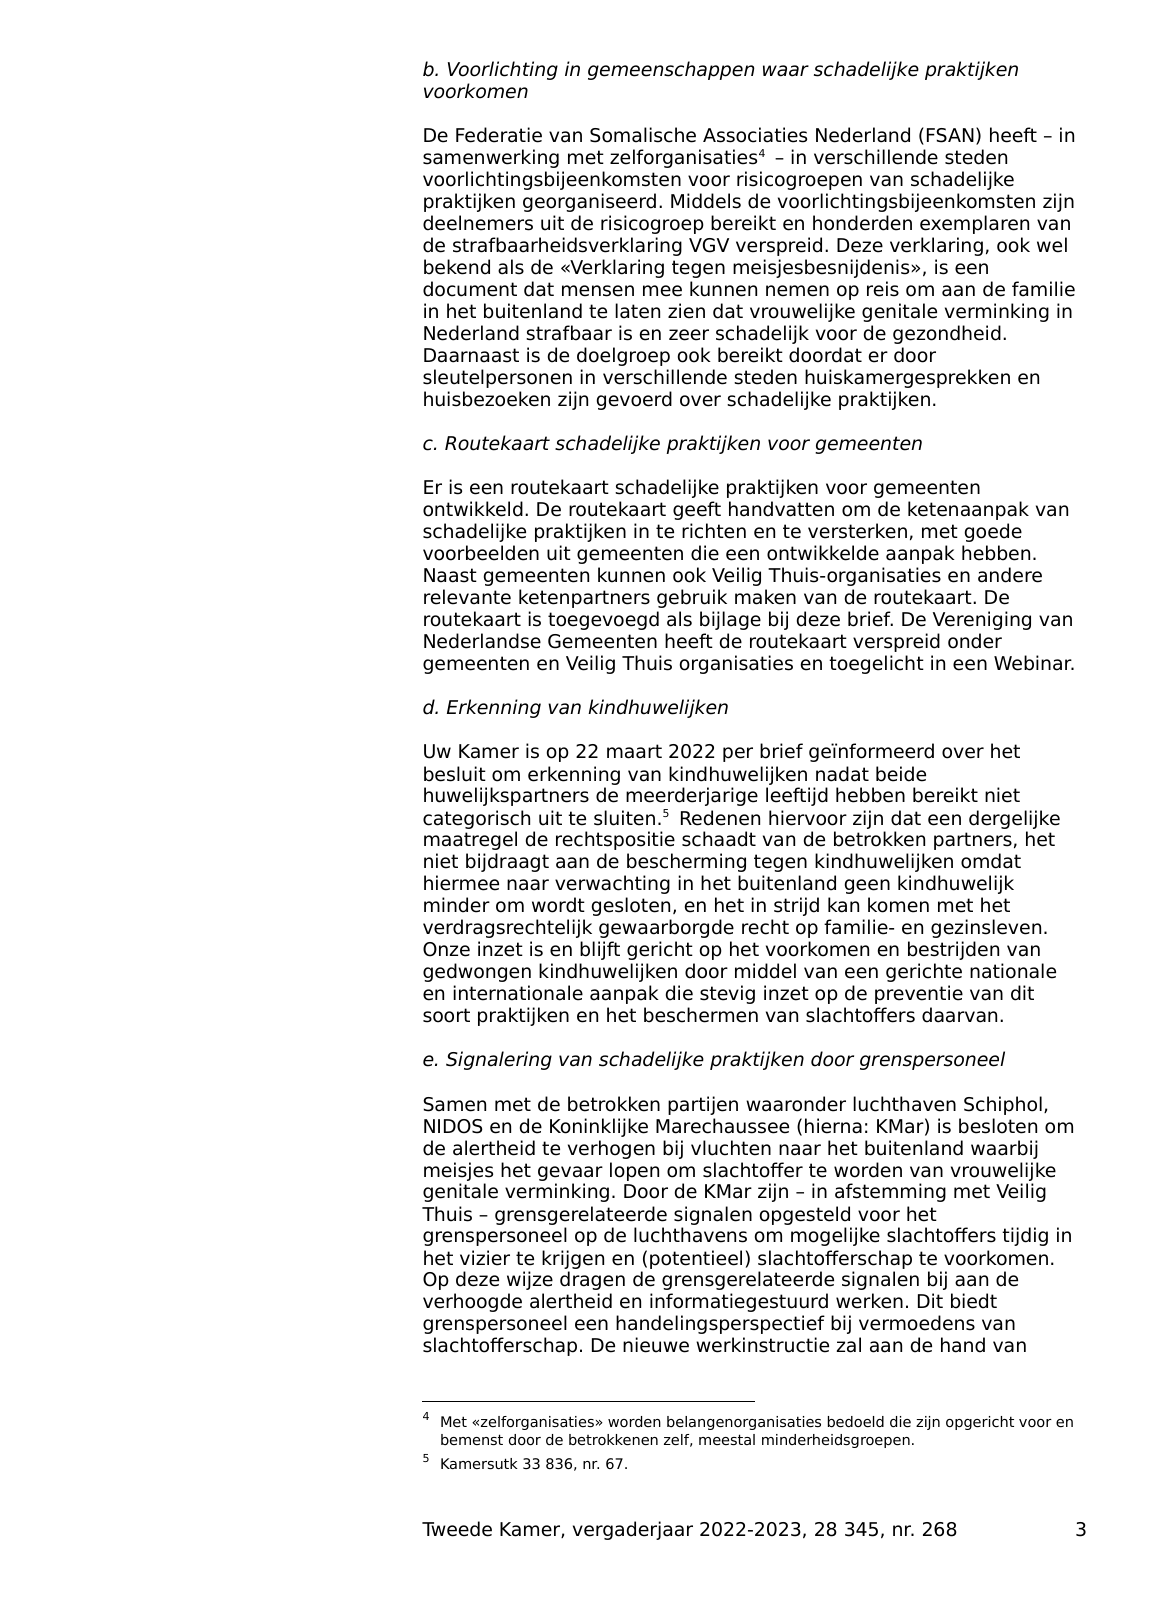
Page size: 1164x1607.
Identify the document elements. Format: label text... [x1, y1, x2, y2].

subtitle d. Erkenning van kindhuwelijken [422, 697, 1087, 719]
text Samen met de betrokken partijen waaronder luchthaven Schiphol, NIDOS en de Koninklijke Marechaussee (hierna: KMar) is besloten om de alertheid te verhogen bij vluchten naar het buitenland waarbij meisjes het gevaar lopen om slachtoffer te worden van vrouwelijke genitale verminking. Door de KMar zijn – in afstemming met Veilig Thuis – grensgerelateerde signalen opgesteld voor het grenspersoneel op de luchthavens om mogelijke slachtoffers tijdig in het vizier te krijgen en (potentieel) slachtofferschap te voorkomen. Op deze wijze dragen de grensgerelateerde signalen bij aan de verhoogde alertheid en informatiegestuurd werken. Dit biedt grenspersoneel een handelingsperspectief bij vermoedens van slachtofferschap. De nieuwe werkinstructie zal aan de hand van [422, 1093, 1087, 1357]
text Kamersutk 33 836, nr. 67. [422, 1452, 1087, 1474]
text De Federatie van Somalische Associaties Nederland (FSAN) heeft – in samenwerking met zelforganisaties – in verschillende steden voorlichtingsbijeenkomsten voor risicogroepen van schadelijke praktijken georganiseerd. Middels de voorlichtingsbijeenkomsten zijn deelnemers uit de risicogroep bereikt en honderden exemplaren van de strafbaarheidsverklaring VGV verspreid. Deze verklaring, ook wel bekend als de «Verklaring tegen meisjesbesnijdenis», is een document dat mensen mee kunnen nemen op reis om aan de familie in het buitenland te laten zien dat vrouwelijke genitale verminking in Nederland strafbaar is en zeer schadelijk voor de gezondheid. Daarnaast is de doelgroep ook bereikt doordat er door sleutelpersonen in verschillende steden huiskamergesprekken en huisbezoeken zijn gevoerd over schadelijke praktijken. [422, 125, 1087, 411]
subtitle b. Voorlichting in gemeenschappen waar schadelijke praktijken voorkomen [422, 59, 1087, 103]
subtitle c. Routekaart schadelijke praktijken voor gemeenten [422, 433, 1087, 455]
subtitle e. Signalering van schadelijke praktijken door grenspersoneel [422, 1049, 1087, 1071]
text Met «zelforganisaties» worden belangenorganisaties bedoeld die zijn opgericht voor en bemenst door de betrokkenen zelf, meestal minderheidsgroepen. [422, 1410, 1087, 1449]
text Uw Kamer is op 22 maart 2022 per brief geïnformeerd over het besluit om erkenning van kindhuwelijken nadat beide huwelijkspartners de meerderjarige leeftijd hebben bereikt niet categorisch uit te sluiten. Redenen hiervoor zijn dat een dergelijke maatregel de rechtspositie schaadt van de betrokken partners, het niet bijdraagt aan de bescherming tegen kindhuwelijken omdat hiermee naar verwachting in het buitenland geen kindhuwelijk minder om wordt gesloten, en het in strijd kan komen met het verdragsrechtelijk gewaarborgde recht op familie- en gezinsleven. Onze inzet is en blijft gericht op het voorkomen en bestrijden van gedwongen kindhuwelijken door middel van een gerichte nationale en internationale aanpak die stevig inzet op de preventie van dit soort praktijken en het beschermen van slachtoffers daarvan. [422, 741, 1087, 1027]
text Er is een routekaart schadelijke praktijken voor gemeenten ontwikkeld. De routekaart geeft handvatten om de ketenaanpak van schadelijke praktijken in te richten en te versterken, met goede voorbeelden uit gemeenten die een ontwikkelde aanpak hebben. Naast gemeenten kunnen ook Veilig Thuis-organisaties en andere relevante ketenpartners gebruik maken van de routekaart. De routekaart is toegevoegd als bijlage bij deze brief. De Vereniging van Nederlandse Gemeenten heeft de routekaart verspreid onder gemeenten en Veilig Thuis organisaties en toegelicht in een Webinar. [422, 477, 1087, 675]
